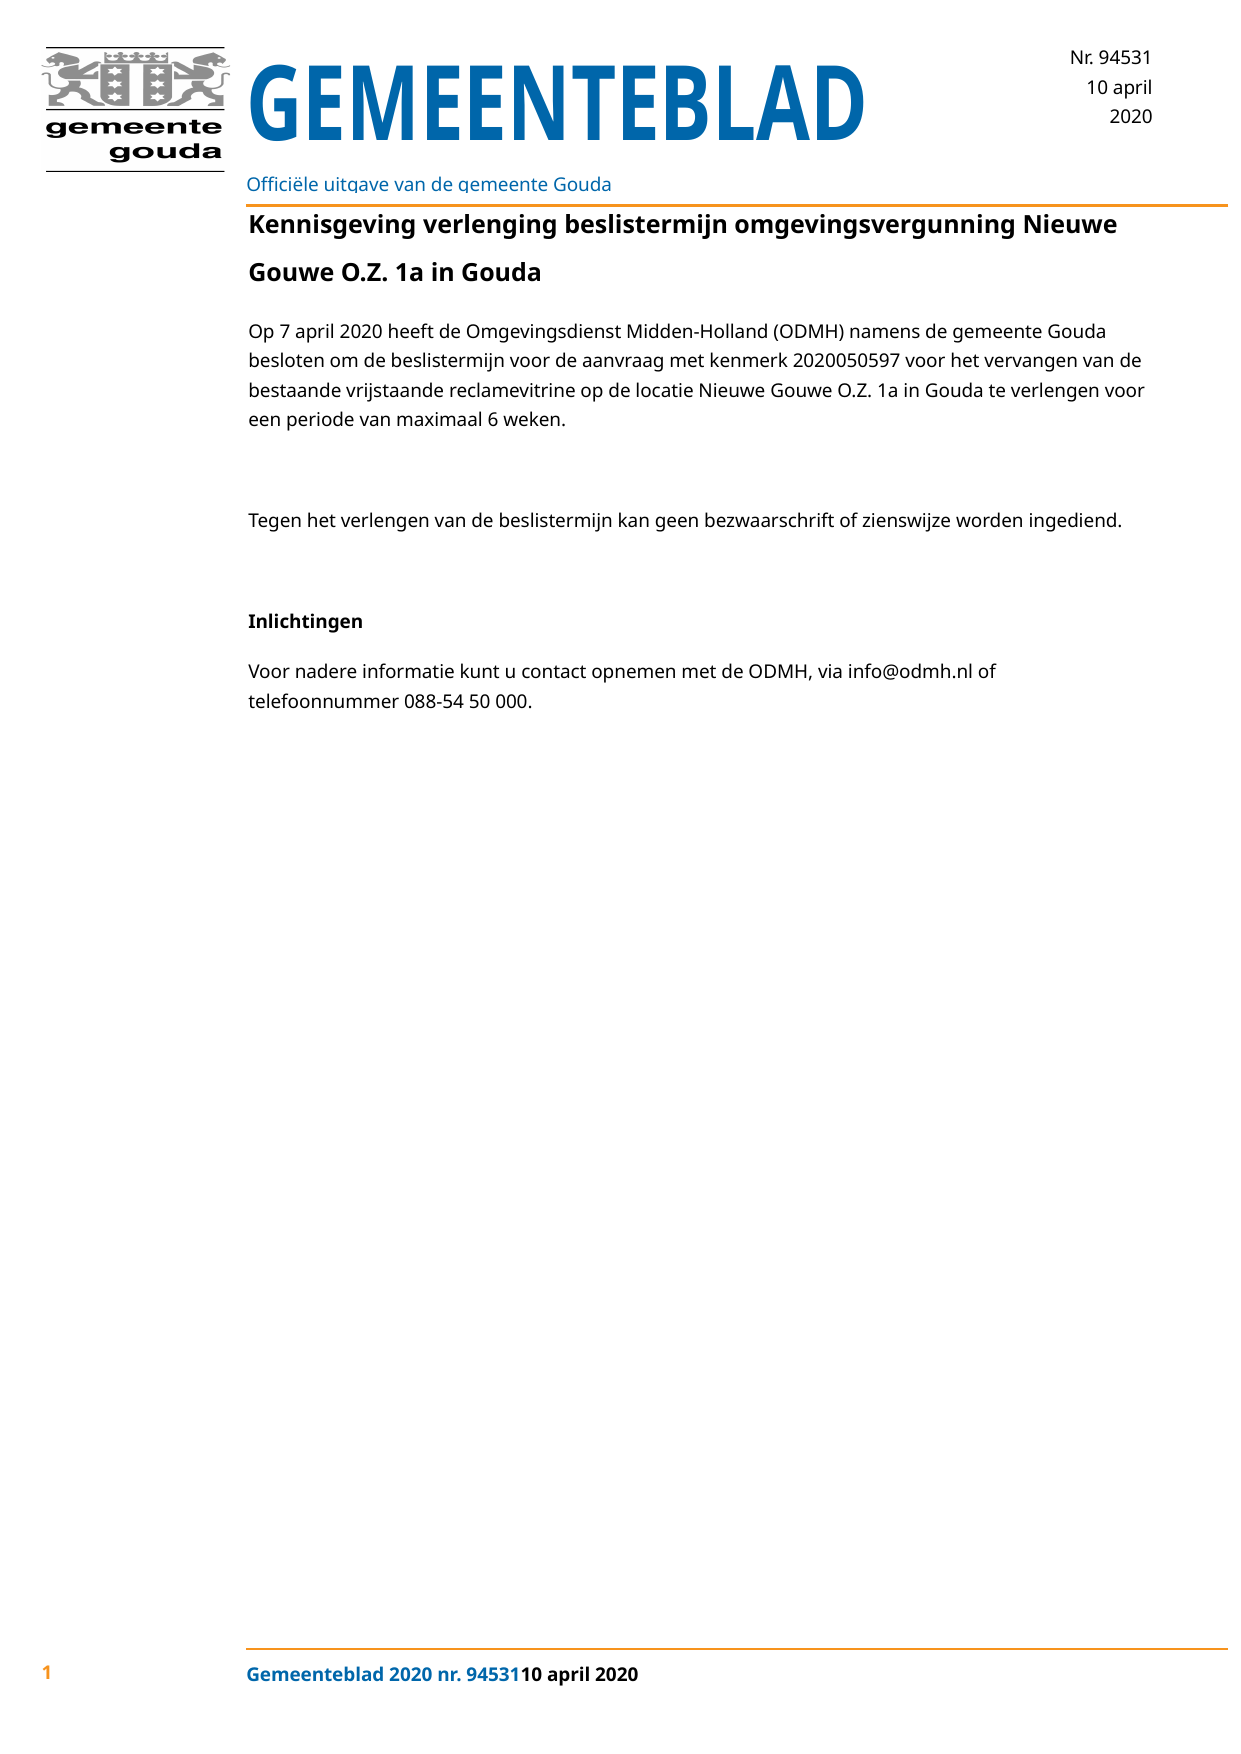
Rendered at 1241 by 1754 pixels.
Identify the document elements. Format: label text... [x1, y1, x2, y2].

text Voor nadere informatie kunt u contact opnemen met de ODMH, via info@odmh.nl of telefoonnummer 088-54 50 000. [248, 659, 1152, 714]
text Op 7 april 2020 heeft de Omgevingsdienst Midden-Holland (ODMH) namens de gemeente Gouda besloten om de beslistermijn voor de aanvraag met kenmerk 2020050597 voor het vervangen van de bestaande vrijstaande reclamevitrine op de locatie Nieuwe Gouwe O.Z. 1a in Gouda te verlengen voor een periode van maximaal 6 weken. [248, 318, 1152, 432]
text Tegen het verlengen van de beslistermijn kan geen bezwaarschrift of zienswijze worden ingediend. [248, 507, 1152, 533]
text Inlichtingen [248, 608, 1152, 634]
picture [41, 47, 231, 172]
text Kennisgeving verlenging beslistermijn omgevingsvergunning Nieuwe Gouwe O.Z. 1a in Gouda [248, 207, 1152, 288]
